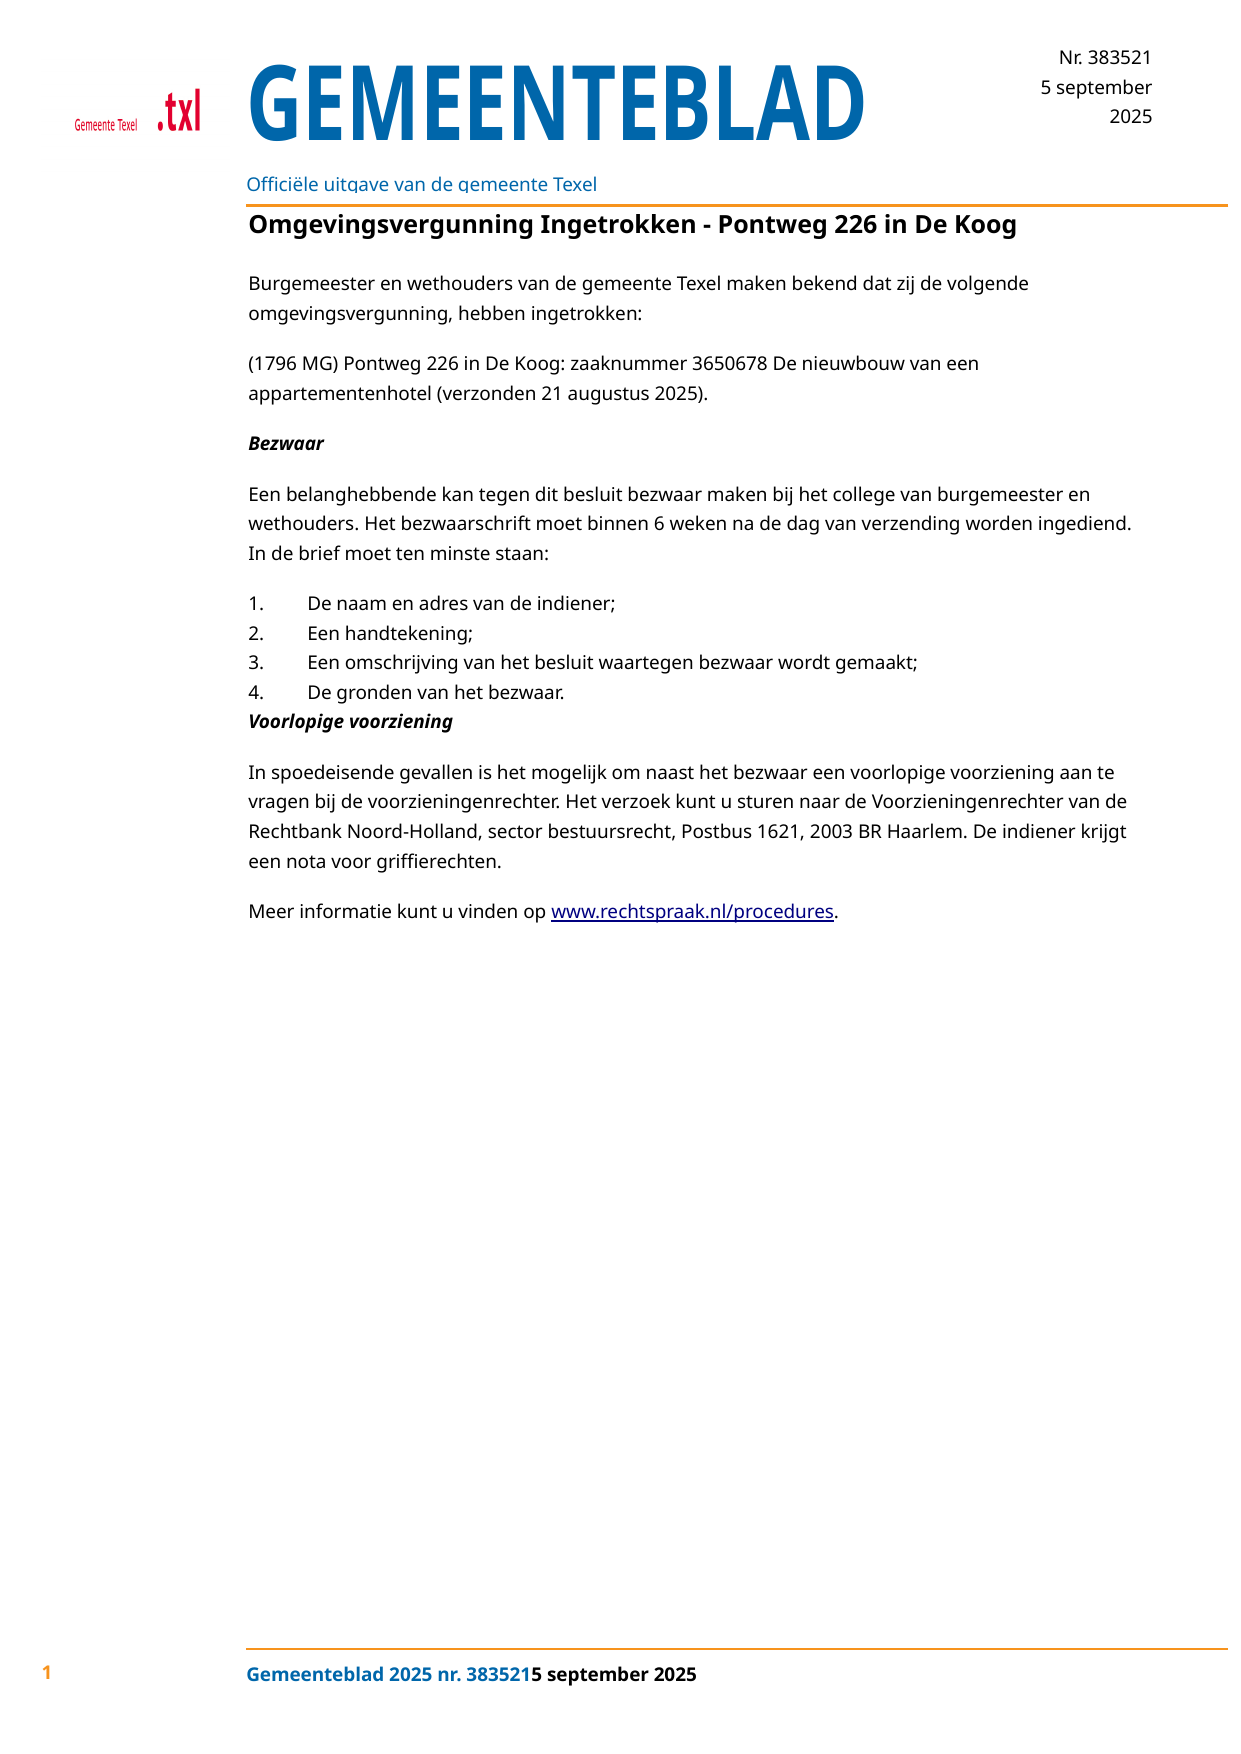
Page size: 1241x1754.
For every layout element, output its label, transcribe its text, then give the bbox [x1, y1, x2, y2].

text (1796 MG) Pontweg 226 in De Koog: zaaknummer 3650678 De nieuwbouw van een appartementenhotel (verzonden 21 augustus 2025). [248, 350, 1152, 406]
text In spoedeisende gevallen is het mogelijk om naast het bezwaar een voorlopige voorziening aan te vragen bij de voorzieningenrechter. Het verzoek kunt u sturen naar de Voorzieningenrechter van de Rechtbank Noord-Holland, sector bestuursrecht, Postbus 1621, 2003 BR Haarlem. De indiener krijgt een nota voor griffierechten. [248, 759, 1152, 873]
text Omgevingsvergunning Ingetrokken - Pontweg 226 in De Koog [248, 207, 1152, 241]
text Meer informatie kunt u vinden op www.rechtspraak.nl/procedures. [248, 898, 1152, 924]
picture [41, 47, 231, 172]
text Voorlopige voorziening [248, 709, 1152, 734]
text Burgemeester en wethouders van de gemeente Texel maken bekend dat zij de volgende omgevingsvergunning, hebben ingetrokken: [248, 270, 1152, 326]
text Bezwaar [248, 430, 1152, 456]
list Een handtekening; [248, 620, 1152, 646]
list Een omschrijving van het besluit waartegen bezwaar wordt gemaakt; [248, 649, 1152, 675]
list De naam en adres van de indiener; [248, 590, 1152, 616]
text Een belanghebbende kan tegen dit besluit bezwaar maken bij het college van burgemeester en wethouders. Het bezwaarschrift moet binnen 6 weken na de dag van verzending worden ingediend. In de brief moet ten minste staan: [248, 481, 1152, 566]
list De gronden van het bezwaar. [248, 679, 1152, 705]
